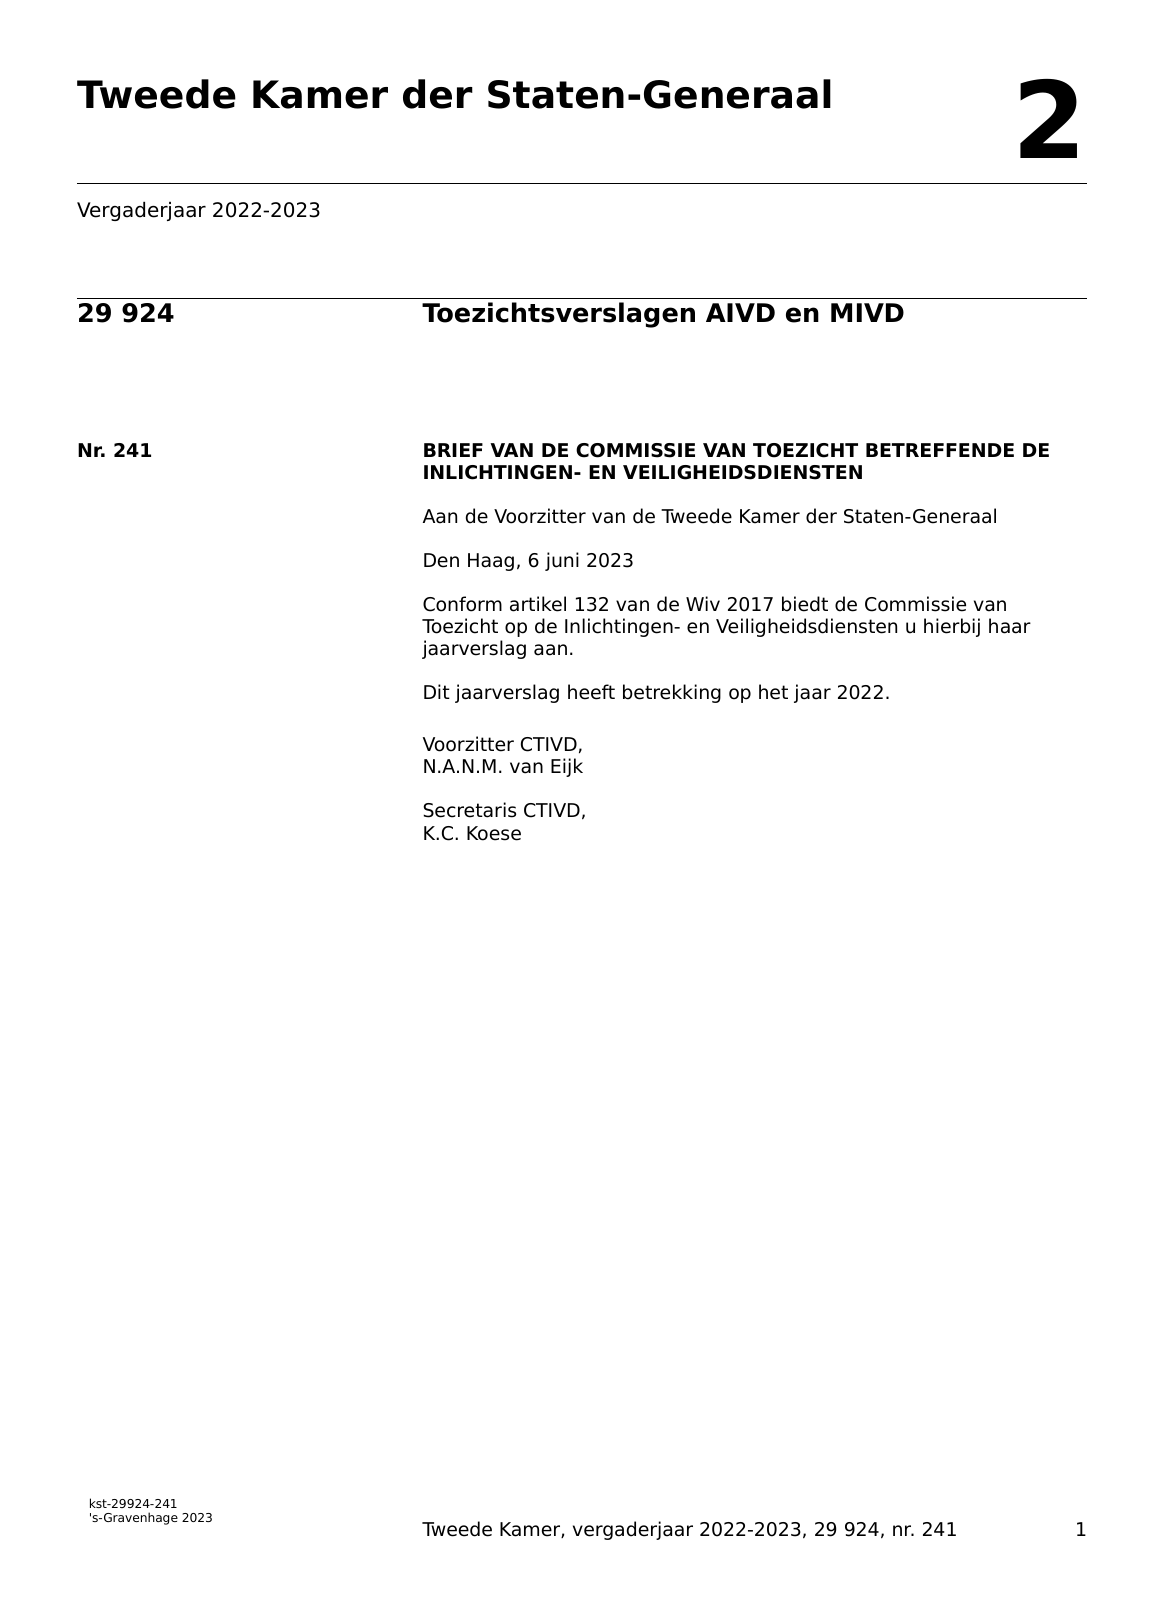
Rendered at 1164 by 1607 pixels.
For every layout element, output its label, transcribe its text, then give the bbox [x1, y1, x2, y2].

text Conform artikel 132 van de Wiv 2017 biedt de Commissie van Toezicht op de Inlichtingen- en Veiligheidsdiensten u hierbij haar jaarverslag aan. [422, 594, 1087, 660]
text Den Haag, 6 juni 2023 [422, 550, 1087, 572]
text Voorzitter CTIVD, N.A.N.M. van Eijk [422, 734, 1087, 778]
table_header 2 [886, 59, 1087, 183]
subtitle 29 924 Toezichtsverslagen AIVD en MIVD [77, 299, 1087, 329]
table_cell Vergaderjaar 2022-2023 [77, 184, 1087, 298]
text Secretaris CTIVD, K.C. Koese [422, 800, 1087, 844]
text kst-29924-241 [88, 1497, 323, 1511]
table_header Tweede Kamer der Staten-Generaal [77, 59, 886, 183]
text 's-Gravenhage 2023 [88, 1511, 323, 1525]
subtitle Nr. 241 BRIEF VAN DE COMMISSIE VAN TOEZICHT BETREFFENDE DE INLICHTINGEN- EN VEILIGHEIDSDIENSTEN [77, 440, 1087, 484]
text Dit jaarverslag heeft betrekking op het jaar 2022. [422, 682, 1087, 704]
text Aan de Voorzitter van de Tweede Kamer der Staten-Generaal [422, 506, 1087, 528]
